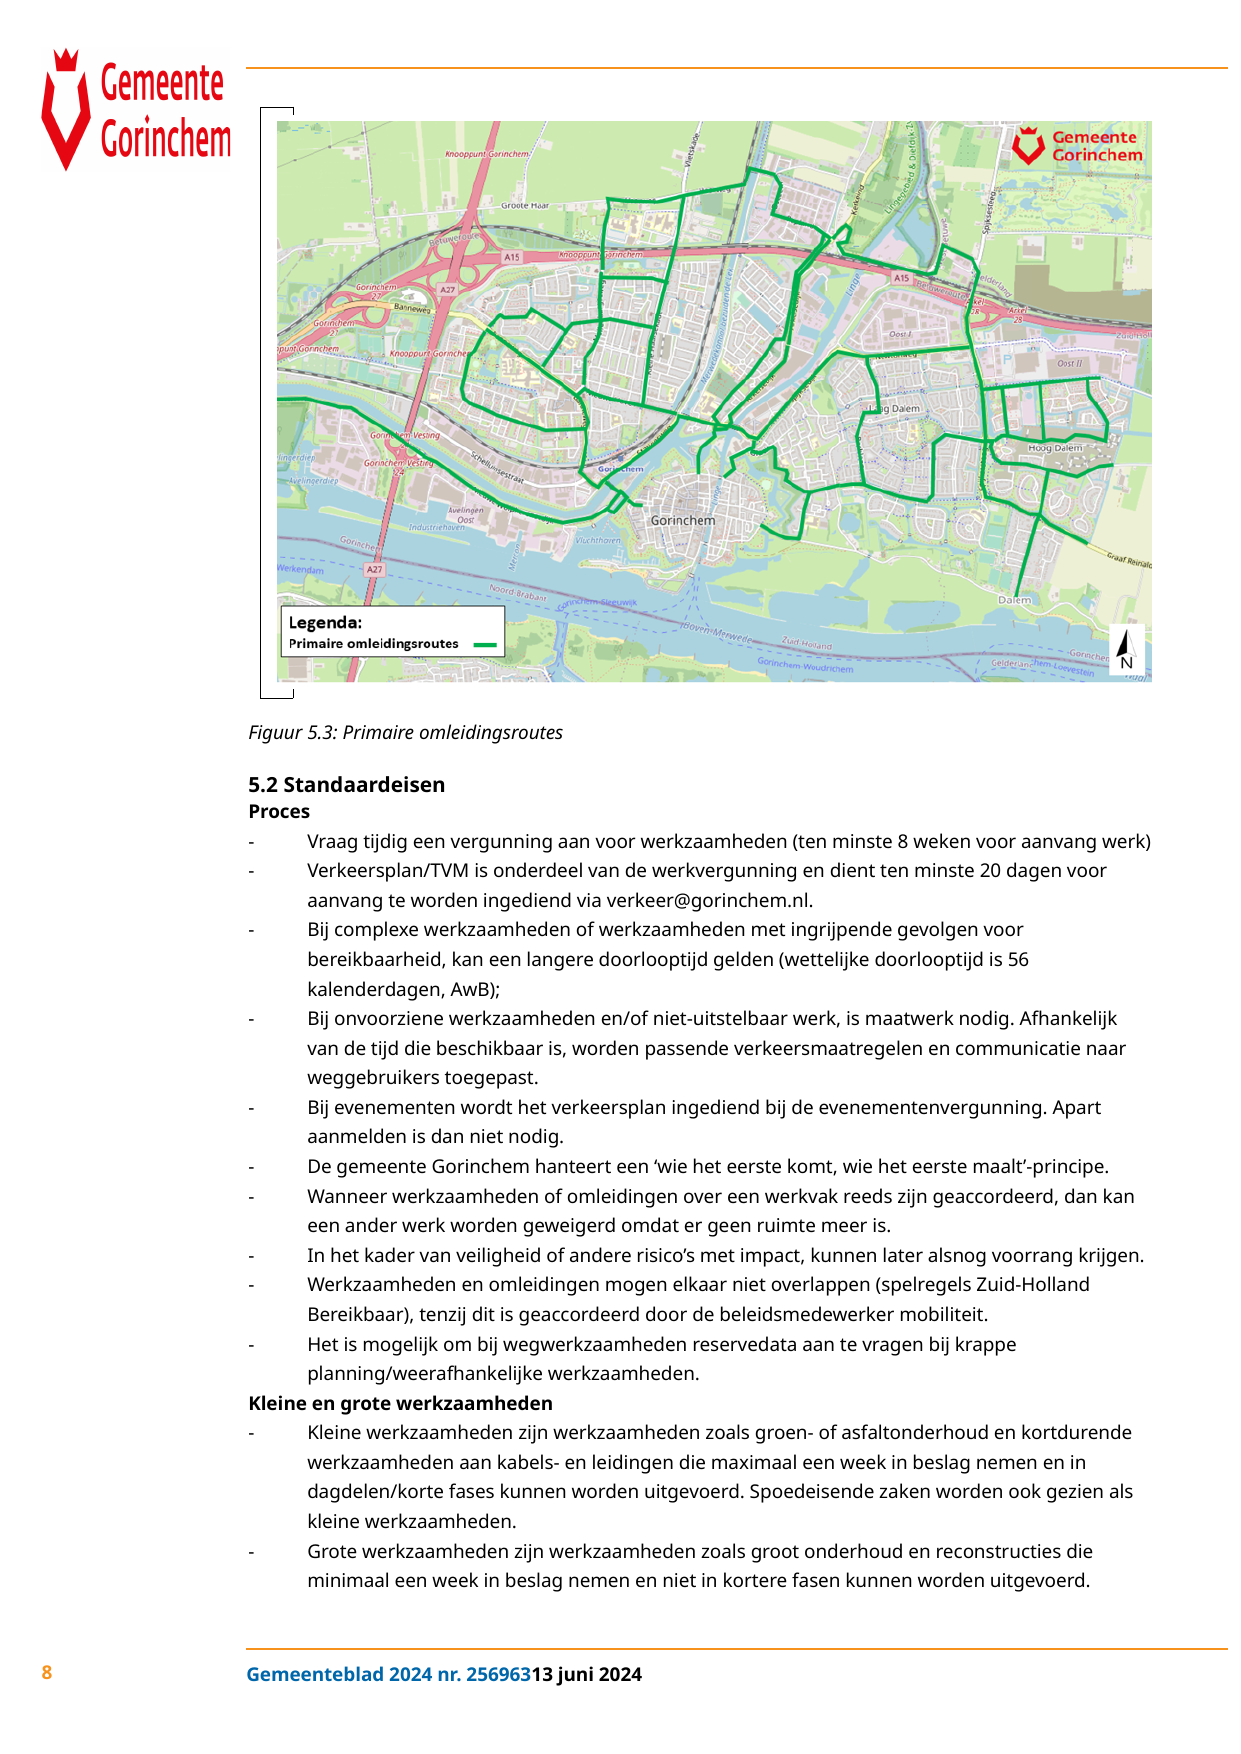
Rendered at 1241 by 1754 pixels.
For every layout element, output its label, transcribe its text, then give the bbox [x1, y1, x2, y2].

list Kleine werkzaamheden zijn werkzaamheden zoals groen- of asfaltonderhoud en kortdurende werkzaamheden aan kabels- en leidingen die maximaal een week in beslag nemen en in dagdelen/korte fases kunnen worden uitgevoerd. Spoedeisende zaken worden ook gezien als kleine werkzaamheden. [248, 1419, 1152, 1534]
text Proces [248, 798, 1152, 824]
list Het is mogelijk om bij wegwerkzaamheden reservedata aan te vragen bij krappe planning/weerafhankelijke werkzaamheden. [248, 1331, 1152, 1386]
list Wanneer werkzaamheden of omleidingen over een werkvak reeds zijn geaccordeerd, dan kan een ander werk worden geweigerd omdat er geen ruimte meer is. [248, 1183, 1152, 1238]
picture [268, 115, 1154, 689]
text Figuur 5.3: Primaire omleidingsroutes [248, 719, 1152, 745]
text Kleine en grote werkzaamheden [248, 1390, 1152, 1416]
list Bij evenementen wordt het verkeersplan ingediend bij de evenementenvergunning. Apart aanmelden is dan niet nodig. [248, 1094, 1152, 1149]
picture [41, 47, 231, 172]
list In het kader van veiligheid of andere risico’s met impact, kunnen later alsnog voorrang krijgen. [248, 1242, 1152, 1268]
list Vraag tijdig een vergunning aan voor werkzaamheden (ten minste 8 weken voor aanvang werk) [248, 828, 1152, 853]
list Grote werkzaamheden zijn werkzaamheden zoals groot onderhoud en reconstructies die minimaal een week in beslag nemen en niet in kortere fasen kunnen worden uitgevoerd. [248, 1538, 1152, 1593]
list Verkeersplan/TVM is onderdeel van de werkvergunning en dient ten minste 20 dagen voor aanvang te worden ingediend via verkeer@gorinchem.nl. [248, 857, 1152, 913]
list Werkzaamheden en omleidingen mogen elkaar niet overlappen (spelregels Zuid-Holland Bereikbaar), tenzij dit is geaccordeerd door de beleidsmedewerker mobiliteit. [248, 1272, 1152, 1327]
text 5.2 Standaardeisen [248, 770, 1152, 798]
list De gemeente Gorinchem hanteert een ‘wie het eerste komt, wie het eerste maalt’-principe. [248, 1153, 1152, 1179]
list Bij complexe werkzaamheden of werkzaamheden met ingrijpende gevolgen voor bereikbaarheid, kan een langere doorlooptijd gelden (wettelijke doorlooptijd is 56 kalenderdagen, AwB); [248, 917, 1152, 1001]
list Bij onvoorziene werkzaamheden en/of niet-uitstelbaar werk, is maatwerk nodig. Afhankelijk van de tijd die beschikbaar is, worden passende verkeersmaatregelen en communicatie naar weggebruikers toegepast. [248, 1005, 1152, 1090]
